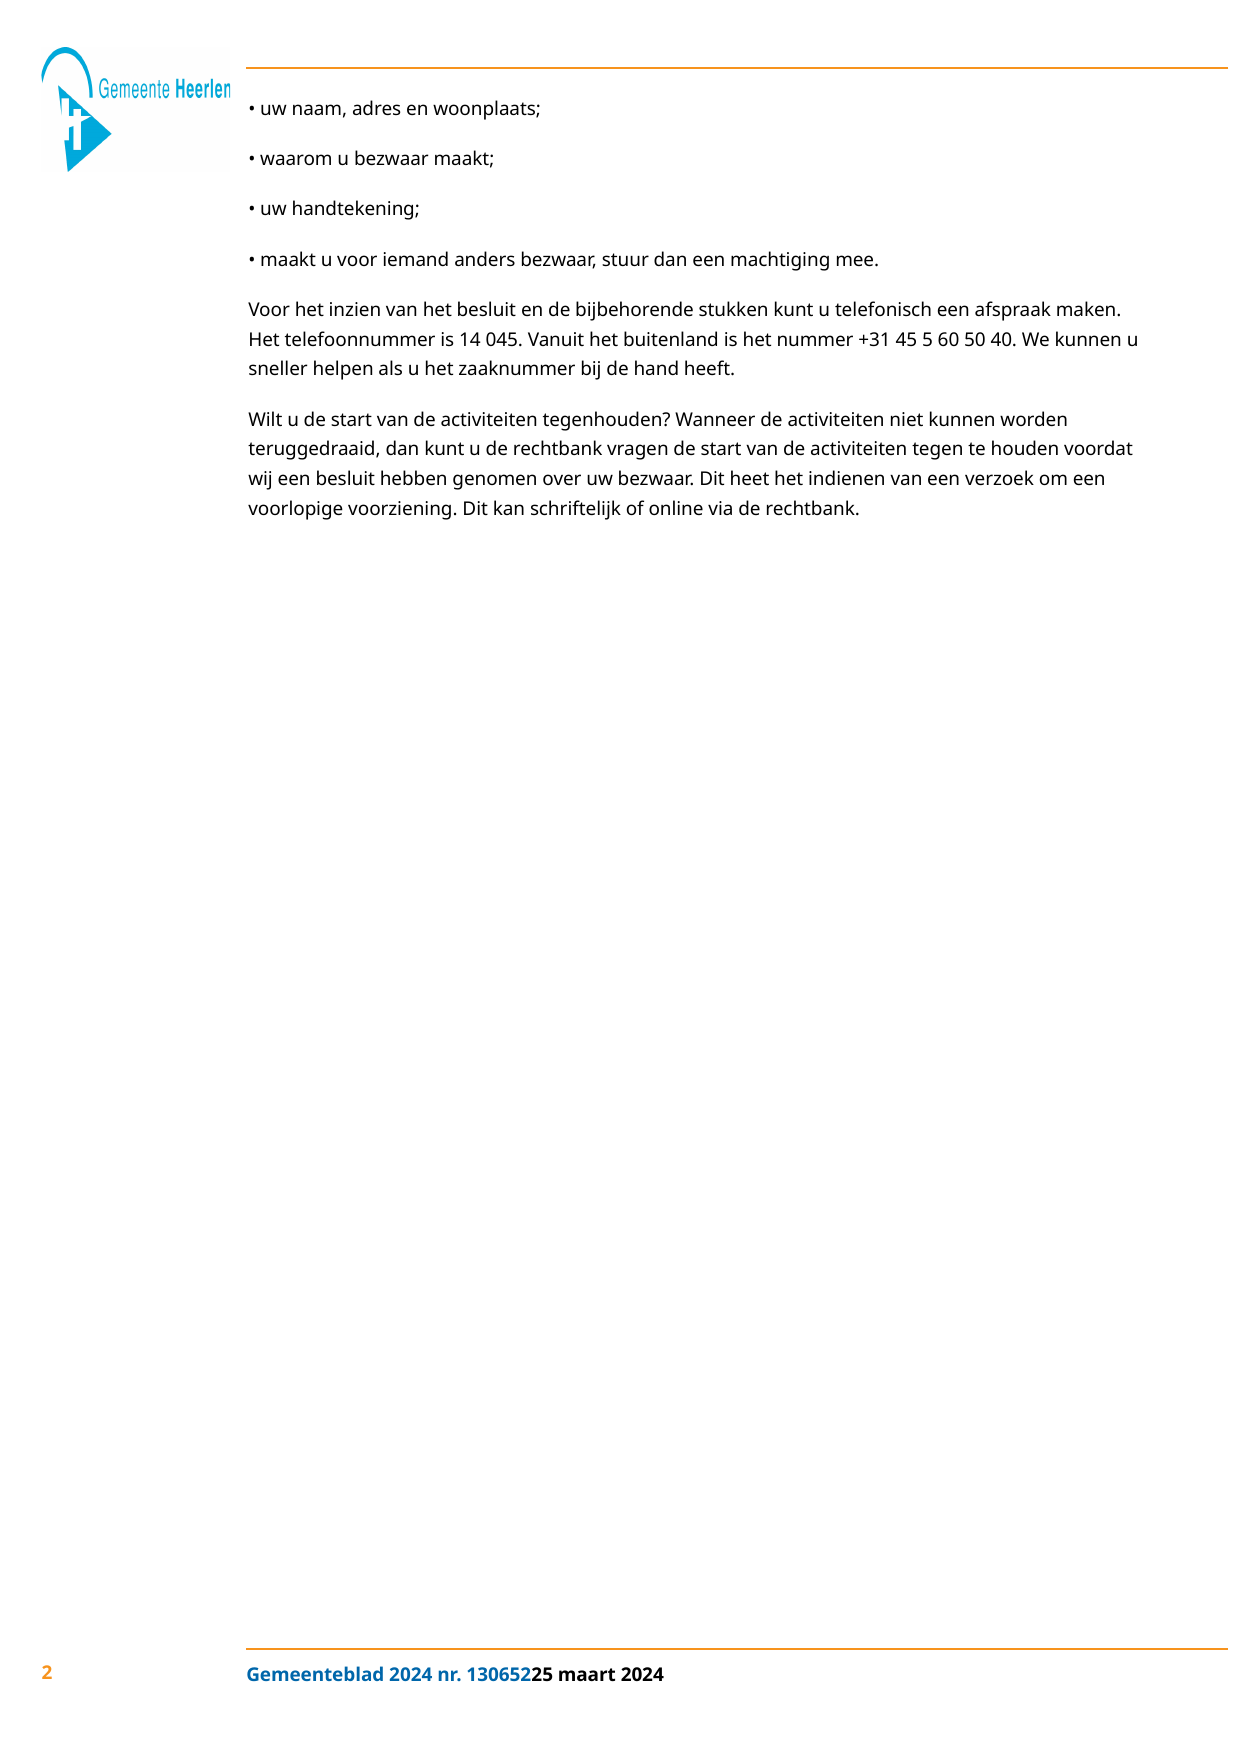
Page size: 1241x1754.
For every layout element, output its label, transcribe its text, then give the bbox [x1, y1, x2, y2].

text • waarom u bezwaar maakt; [248, 145, 1152, 171]
text • uw naam, adres en woonplaats; [248, 95, 1152, 121]
text Wilt u de start van de activiteiten tegenhouden? Wanneer de activiteiten niet kunnen worden teruggedraaid, dan kunt u de rechtbank vragen de start van de activiteiten tegen te houden voordat wij een besluit hebben genomen over uw bezwaar. Dit heet het indienen van een verzoek om een voorlopige voorziening. Dit kan schriftelijk of online via de rechtbank. [248, 406, 1152, 521]
picture [41, 47, 59, 70]
text • uw handtekening; [248, 196, 1152, 221]
text • maakt u voor iemand anders bezwaar, stuur dan een machtiging mee. [248, 246, 1152, 272]
picture [41, 47, 231, 172]
text Voor het inzien van het besluit en de bijbehorende stukken kunt u telefonisch een afspraak maken. Het telefoonnummer is 14 045. Vanuit het buitenland is het nummer +31 45 5 60 50 40. We kunnen u sneller helpen als u het zaaknummer bij de hand heeft. [248, 296, 1152, 381]
